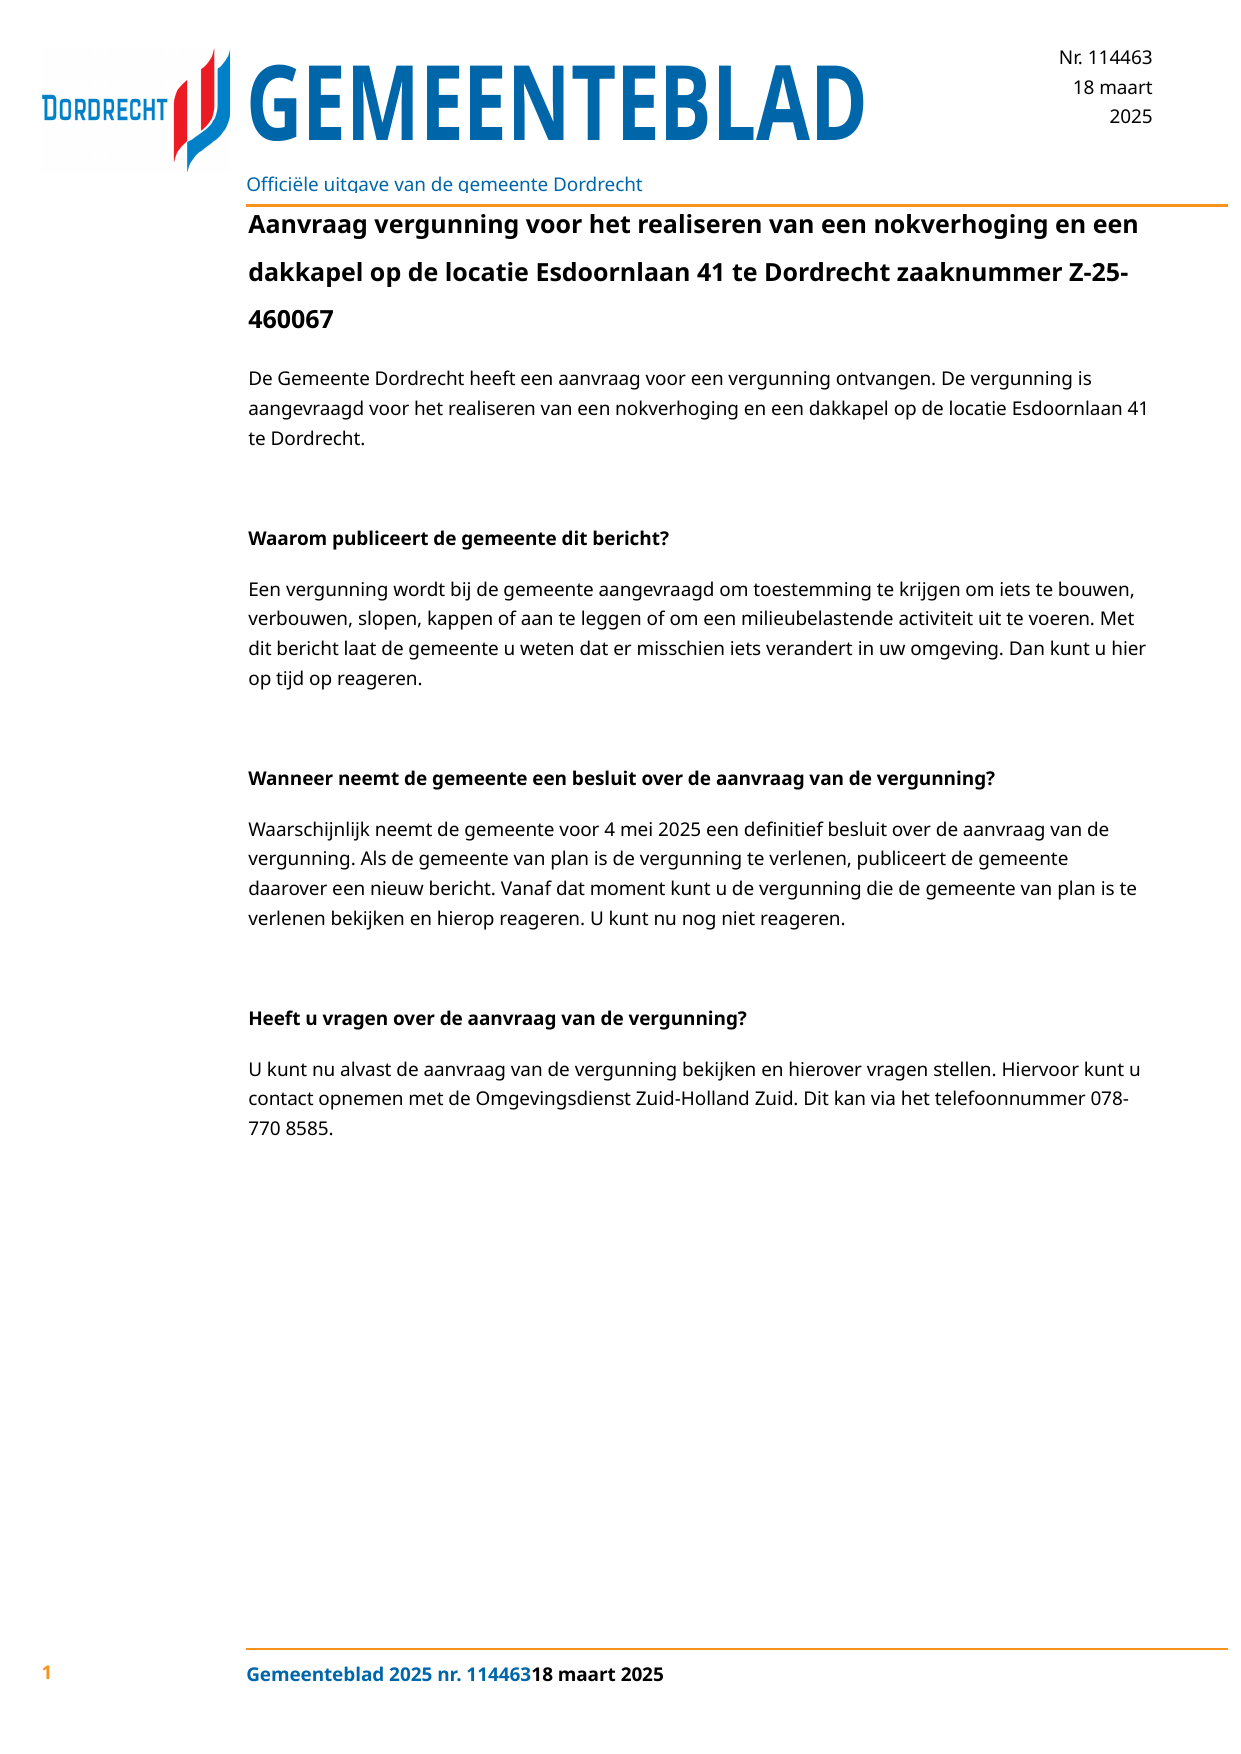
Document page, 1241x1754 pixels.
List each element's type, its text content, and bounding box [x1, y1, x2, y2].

text Heeft u vragen over de aanvraag van de vergunning? [248, 1006, 1152, 1031]
text De Gemeente Dordrecht heeft een aanvraag voor een vergunning ontvangen. De vergunning is aangevraagd voor het realiseren van een nokverhoging en een dakkapel op de locatie Esdoornlaan 41 te Dordrecht. [248, 366, 1152, 450]
text U kunt nu alvast de aanvraag van de vergunning bekijken en hierover vragen stellen. Hiervoor kunt u contact opnemen met de Omgevingsdienst Zuid-Holland Zuid. Dit kan via het telefoonnummer 078-770 8585. [248, 1056, 1152, 1141]
text Waarom publiceert de gemeente dit bericht? [248, 526, 1152, 551]
text Een vergunning wordt bij de gemeente aangevraagd om toestemming te krijgen om iets te bouwen, verbouwen, slopen, kappen of aan te leggen of om een milieubelastende activiteit uit te voeren. Met dit bericht laat de gemeente u weten dat er misschien iets verandert in uw omgeving. Dan kunt u hier op tijd op reageren. [248, 576, 1152, 690]
text Waarschijnlijk neemt de gemeente voor 4 mei 2025 een definitief besluit over de aanvraag van de vergunning. Als de gemeente van plan is de vergunning te verlenen, publiceert de gemeente daarover een nieuw bericht. Vanaf dat moment kunt u de vergunning die de gemeente van plan is te verlenen bekijken en hierop reageren. U kunt nu nog niet reageren. [248, 816, 1152, 930]
picture [41, 47, 231, 172]
text Wanneer neemt de gemeente een besluit over de aanvraag van de vergunning? [248, 766, 1152, 791]
text Aanvraag vergunning voor het realiseren van een nokverhoging en een dakkapel op de locatie Esdoornlaan 41 te Dordrecht zaaknummer Z-25-460067 [248, 207, 1152, 336]
